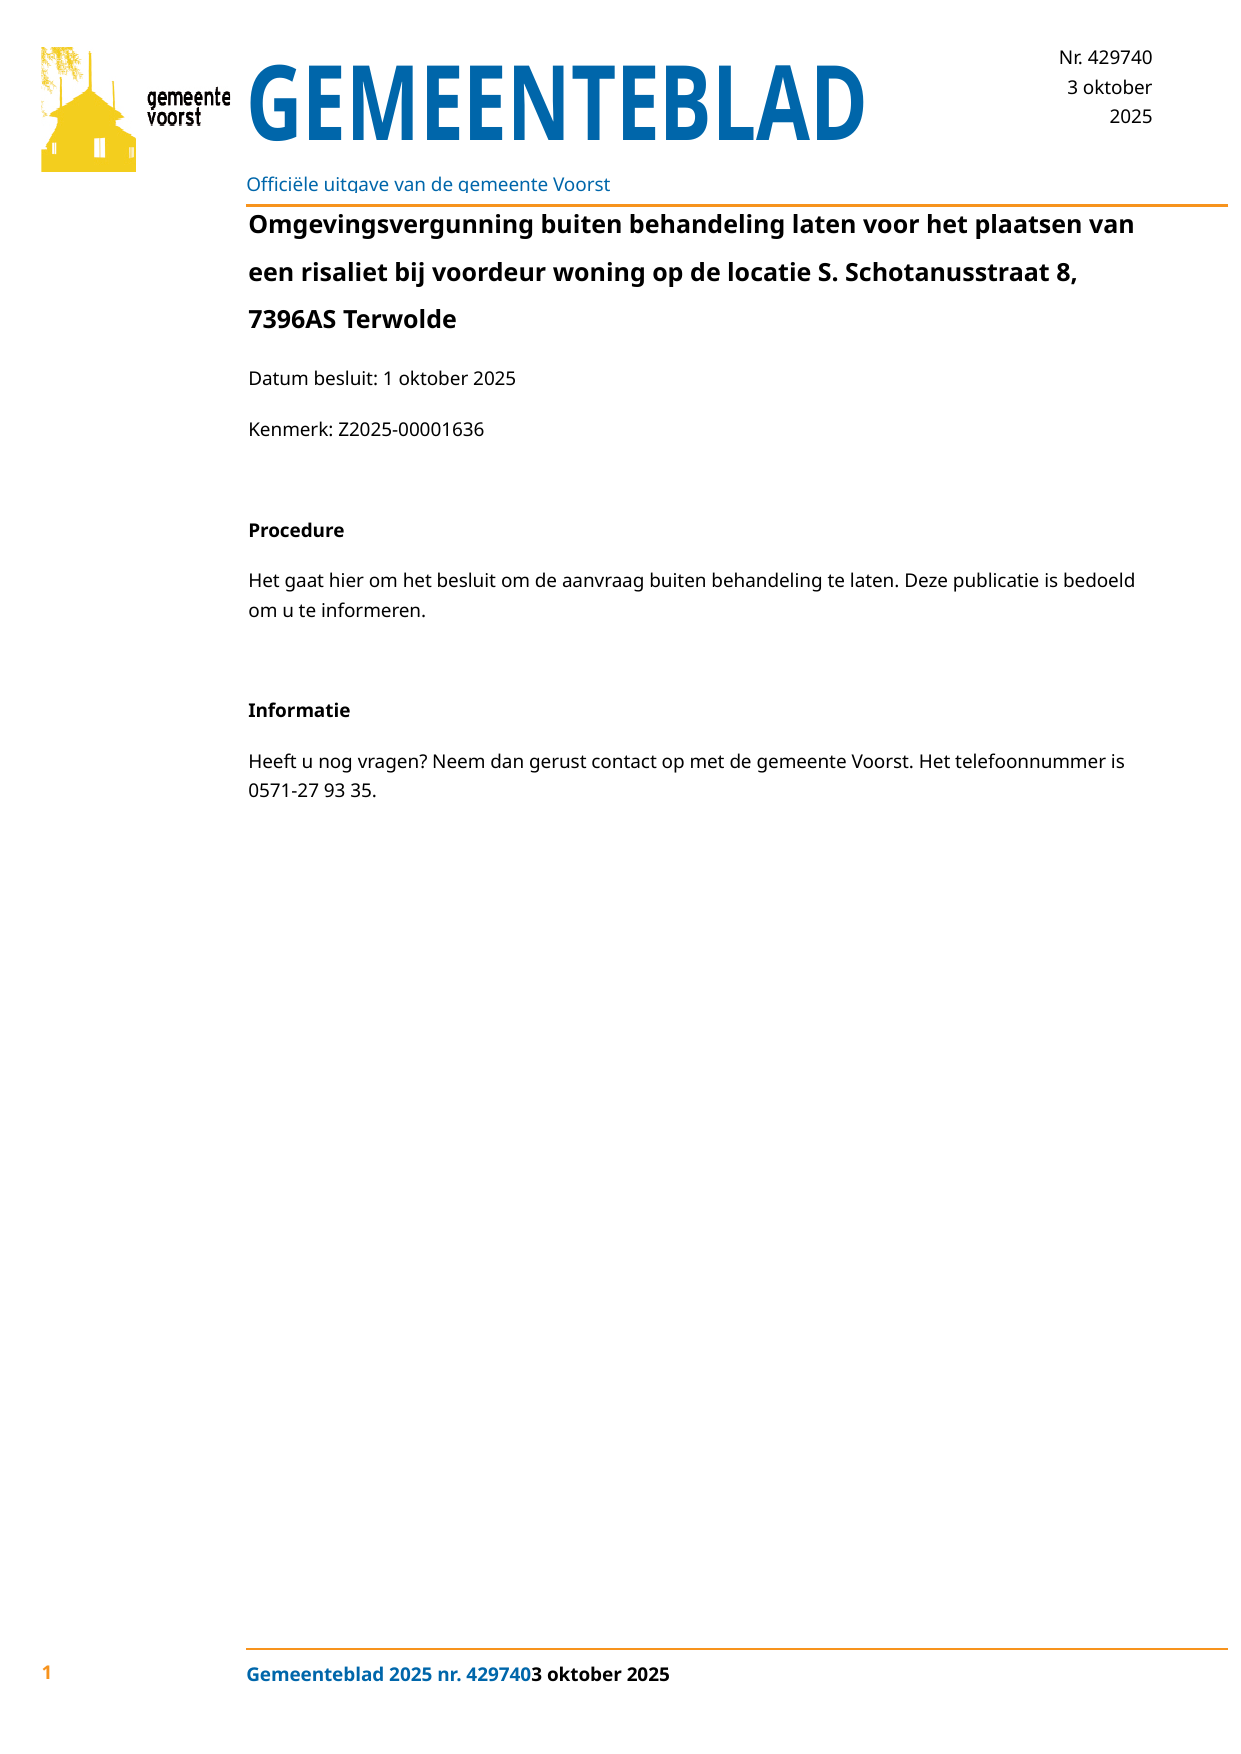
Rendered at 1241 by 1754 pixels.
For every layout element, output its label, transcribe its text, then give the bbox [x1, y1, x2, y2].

text Het gaat hier om het besluit om de aanvraag buiten behandeling te laten. Deze publicatie is bedoeld om u te informeren. [248, 567, 1152, 622]
text Datum besluit: 1 oktober 2025 [248, 366, 1152, 391]
text Heeft u nog vragen? Neem dan gerust contact op met de gemeente Voorst. Het telefoonnummer is 0571-27 93 35. [248, 748, 1152, 803]
text Procedure [248, 517, 1152, 542]
text Kenmerk: Z2025-00001636 [248, 416, 1152, 442]
text Informatie [248, 698, 1152, 723]
picture [41, 47, 231, 172]
text Omgevingsvergunning buiten behandeling laten voor het plaatsen van een risaliet bij voordeur woning op de locatie S. Schotanusstraat 8, 7396AS Terwolde [248, 207, 1152, 336]
